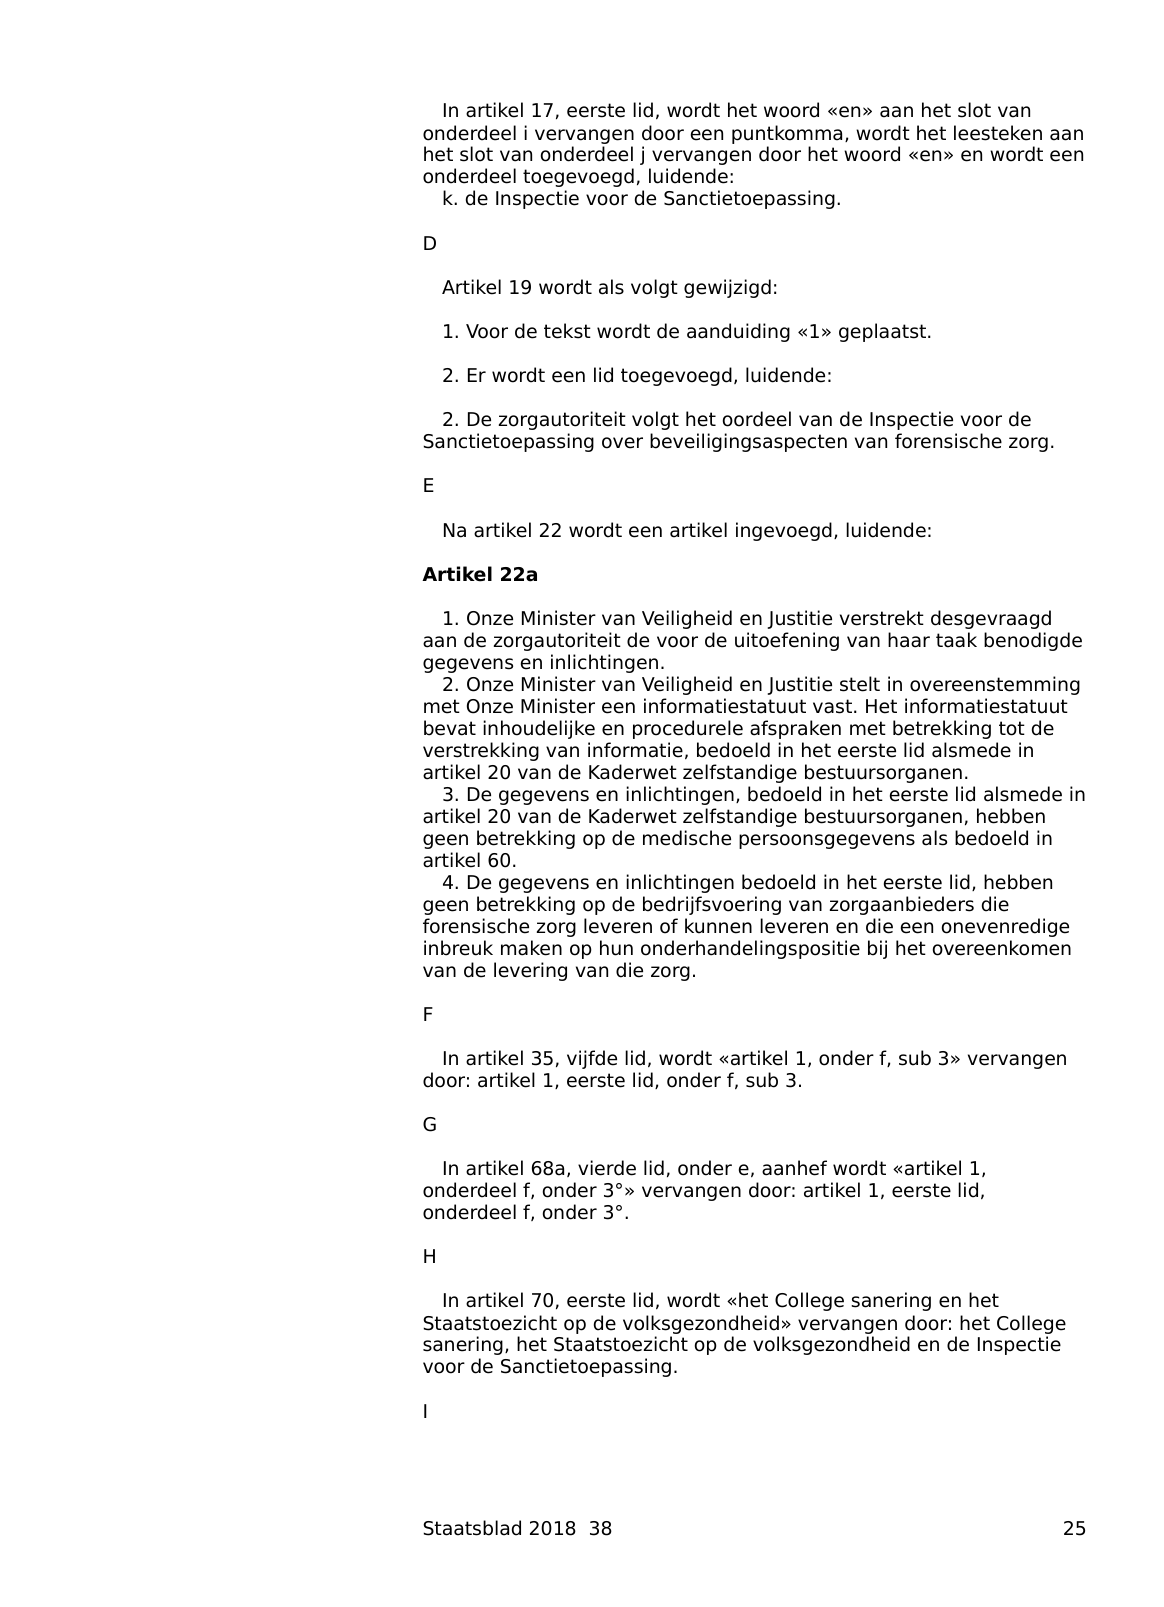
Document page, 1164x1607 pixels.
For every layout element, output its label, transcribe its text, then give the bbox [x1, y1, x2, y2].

text k. de Inspectie voor de Sanctietoepassing. [422, 188, 1087, 210]
text 1. Onze Minister van Veiligheid en Justitie verstrekt desgevraagd aan de zorgautoriteit de voor de uitoefening van haar taak benodigde gegevens en inlichtingen. [422, 608, 1087, 674]
text 2. Er wordt een lid toegevoegd, luidende: [422, 365, 1087, 387]
text I [422, 1401, 1087, 1422]
text 3. De gegevens en inlichtingen, bedoeld in het eerste lid alsmede in artikel 20 van de Kaderwet zelfstandige bestuursorganen, hebben geen betrekking op de medische persoonsgegevens als bedoeld in artikel 60. [422, 784, 1087, 872]
text Na artikel 22 wordt een artikel ingevoegd, luidende: [422, 519, 1087, 541]
text In artikel 17, eerste lid, wordt het woord «en» aan het slot van onderdeel i vervangen door een puntkomma, wordt het leesteken aan het slot van onderdeel j vervangen door het woord «en» en wordt een onderdeel toegevoegd, luidende: [422, 100, 1087, 188]
text In artikel 35, vijfde lid, wordt «artikel 1, onder f, sub 3» vervangen door: artikel 1, eerste lid, onder f, sub 3. [422, 1048, 1087, 1092]
text G [422, 1114, 1087, 1136]
text 2. Onze Minister van Veiligheid en Justitie stelt in overeenstemming met Onze Minister een informatiestatuut vast. Het informatiestatuut bevat inhoudelijke en procedurele afspraken met betrekking tot de verstrekking van informatie, bedoeld in het eerste lid alsmede in artikel 20 van de Kaderwet zelfstandige bestuursorganen. [422, 674, 1087, 784]
text 2. De zorgautoriteit volgt het oordeel van de Inspectie voor de Sanctietoepassing over beveiligingsaspecten van forensische zorg. [422, 409, 1087, 453]
text In artikel 68a, vierde lid, onder e, aanhef wordt «artikel 1, onderdeel f, onder 3°» vervangen door: artikel 1, eerste lid, onderdeel f, onder 3°. [422, 1158, 1087, 1224]
text 4. De gegevens en inlichtingen bedoeld in het eerste lid, hebben geen betrekking op de bedrijfsvoering van zorgaanbieders die forensische zorg leveren of kunnen leveren en die een onevenredige inbreuk maken op hun onderhandelingspositie bij het overeenkomen van de levering van die zorg. [422, 872, 1087, 981]
text 1. Voor de tekst wordt de aanduiding «1» geplaatst. [422, 321, 1087, 343]
text D [422, 232, 1087, 254]
text E [422, 475, 1087, 497]
text H [422, 1246, 1087, 1268]
text Artikel 19 wordt als volgt gewijzigd: [422, 277, 1087, 299]
text F [422, 1004, 1087, 1026]
text In artikel 70, eerste lid, wordt «het College sanering en het Staatstoezicht op de volksgezondheid» vervangen door: het College sanering, het Staatstoezicht op de volksgezondheid en de Inspectie voor de Sanctietoepassing. [422, 1290, 1087, 1378]
subtitle Artikel 22a [422, 564, 1087, 586]
